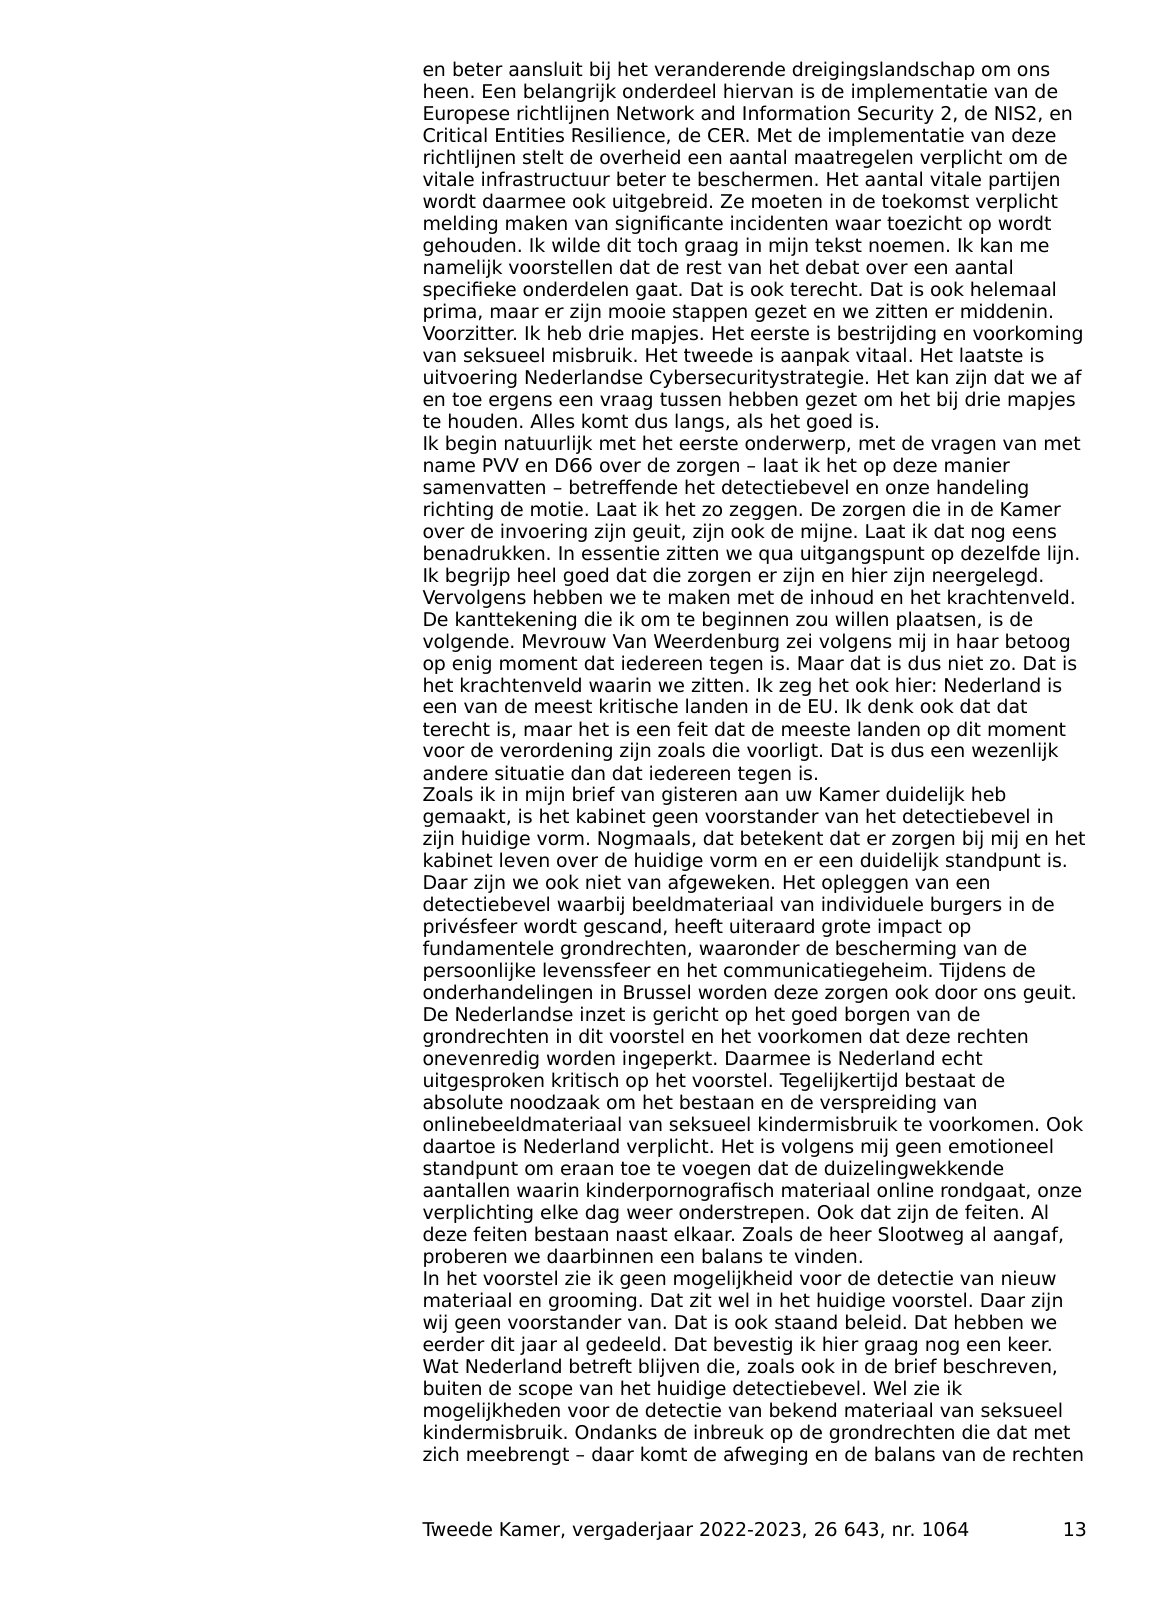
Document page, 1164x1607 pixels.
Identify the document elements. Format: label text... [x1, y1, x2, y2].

text en beter aansluit bij het veranderende dreigingslandschap om ons heen. Een belangrijk onderdeel hiervan is de implementatie van de Europese richtlijnen Network and Information Security 2, de NIS2, en Critical Entities Resilience, de CER. Met de implementatie van deze richtlijnen stelt de overheid een aantal maatregelen verplicht om de vitale infrastructuur beter te beschermen. Het aantal vitale partijen wordt daarmee ook uitgebreid. Ze moeten in de toekomst verplicht melding maken van significante incidenten waar toezicht op wordt gehouden. Ik wilde dit toch graag in mijn tekst noemen. Ik kan me namelijk voorstellen dat de rest van het debat over een aantal specifieke onderdelen gaat. Dat is ook terecht. Dat is ook helemaal prima, maar er zijn mooie stappen gezet en we zitten er middenin. [422, 59, 1087, 323]
text In het voorstel zie ik geen mogelijkheid voor de detectie van nieuw materiaal en grooming. Dat zit wel in het huidige voorstel. Daar zijn wij geen voorstander van. Dat is ook staand beleid. Dat hebben we eerder dit jaar al gedeeld. Dat bevestig ik hier graag nog een keer. Wat Nederland betreft blijven die, zoals ook in de brief beschreven, buiten de scope van het huidige detectiebevel. Wel zie ik mogelijkheden voor de detectie van bekend materiaal van seksueel kindermisbruik. Ondanks de inbreuk op de grondrechten die dat met zich meebrengt – daar komt de afweging en de balans van de rechten [422, 1268, 1087, 1466]
text Zoals ik in mijn brief van gisteren aan uw Kamer duidelijk heb gemaakt, is het kabinet geen voorstander van het detectiebevel in zijn huidige vorm. Nogmaals, dat betekent dat er zorgen bij mij en het kabinet leven over de huidige vorm en er een duidelijk standpunt is. Daar zijn we ook niet van afgeweken. Het opleggen van een detectiebevel waarbij beeldmateriaal van individuele burgers in de privésfeer wordt gescand, heeft uiteraard grote impact op fundamentele grondrechten, waaronder de bescherming van de persoonlijke levenssfeer en het communicatiegeheim. Tijdens de onderhandelingen in Brussel worden deze zorgen ook door ons geuit. De Nederlandse inzet is gericht op het goed borgen van de grondrechten in dit voorstel en het voorkomen dat deze rechten onevenredig worden ingeperkt. Daarmee is Nederland echt uitgesproken kritisch op het voorstel. Tegelijkertijd bestaat de absolute noodzaak om het bestaan en de verspreiding van onlinebeeldmateriaal van seksueel kindermisbruik te voorkomen. Ook daartoe is Nederland verplicht. Het is volgens mij geen emotioneel standpunt om eraan toe te voegen dat de duizelingwekkende aantallen waarin kinderpornografisch materiaal online rondgaat, onze verplichting elke dag weer onderstrepen. Ook dat zijn de feiten. Al deze feiten bestaan naast elkaar. Zoals de heer Slootweg al aangaf, proberen we daarbinnen een balans te vinden. [422, 784, 1087, 1268]
text Ik begin natuurlijk met het eerste onderwerp, met de vragen van met name PVV en D66 over de zorgen – laat ik het op deze manier samenvatten – betreffende het detectiebevel en onze handeling richting de motie. Laat ik het zo zeggen. De zorgen die in de Kamer over de invoering zijn geuit, zijn ook de mijne. Laat ik dat nog eens benadrukken. In essentie zitten we qua uitgangspunt op dezelfde lijn. Ik begrijp heel goed dat die zorgen er zijn en hier zijn neergelegd. Vervolgens hebben we te maken met de inhoud en het krachtenveld. De kanttekening die ik om te beginnen zou willen plaatsen, is de volgende. Mevrouw Van Weerdenburg zei volgens mij in haar betoog op enig moment dat iedereen tegen is. Maar dat is dus niet zo. Dat is het krachtenveld waarin we zitten. Ik zeg het ook hier: Nederland is een van de meest kritische landen in de EU. Ik denk ook dat dat terecht is, maar het is een feit dat de meeste landen op dit moment voor de verordening zijn zoals die voorligt. Dat is dus een wezenlijk andere situatie dan dat iedereen tegen is. [422, 433, 1087, 784]
text Voorzitter. Ik heb drie mapjes. Het eerste is bestrijding en voorkoming van seksueel misbruik. Het tweede is aanpak vitaal. Het laatste is uitvoering Nederlandse Cybersecuritystrategie. Het kan zijn dat we af en toe ergens een vraag tussen hebben gezet om het bij drie mapjes te houden. Alles komt dus langs, als het goed is. [422, 323, 1087, 433]
